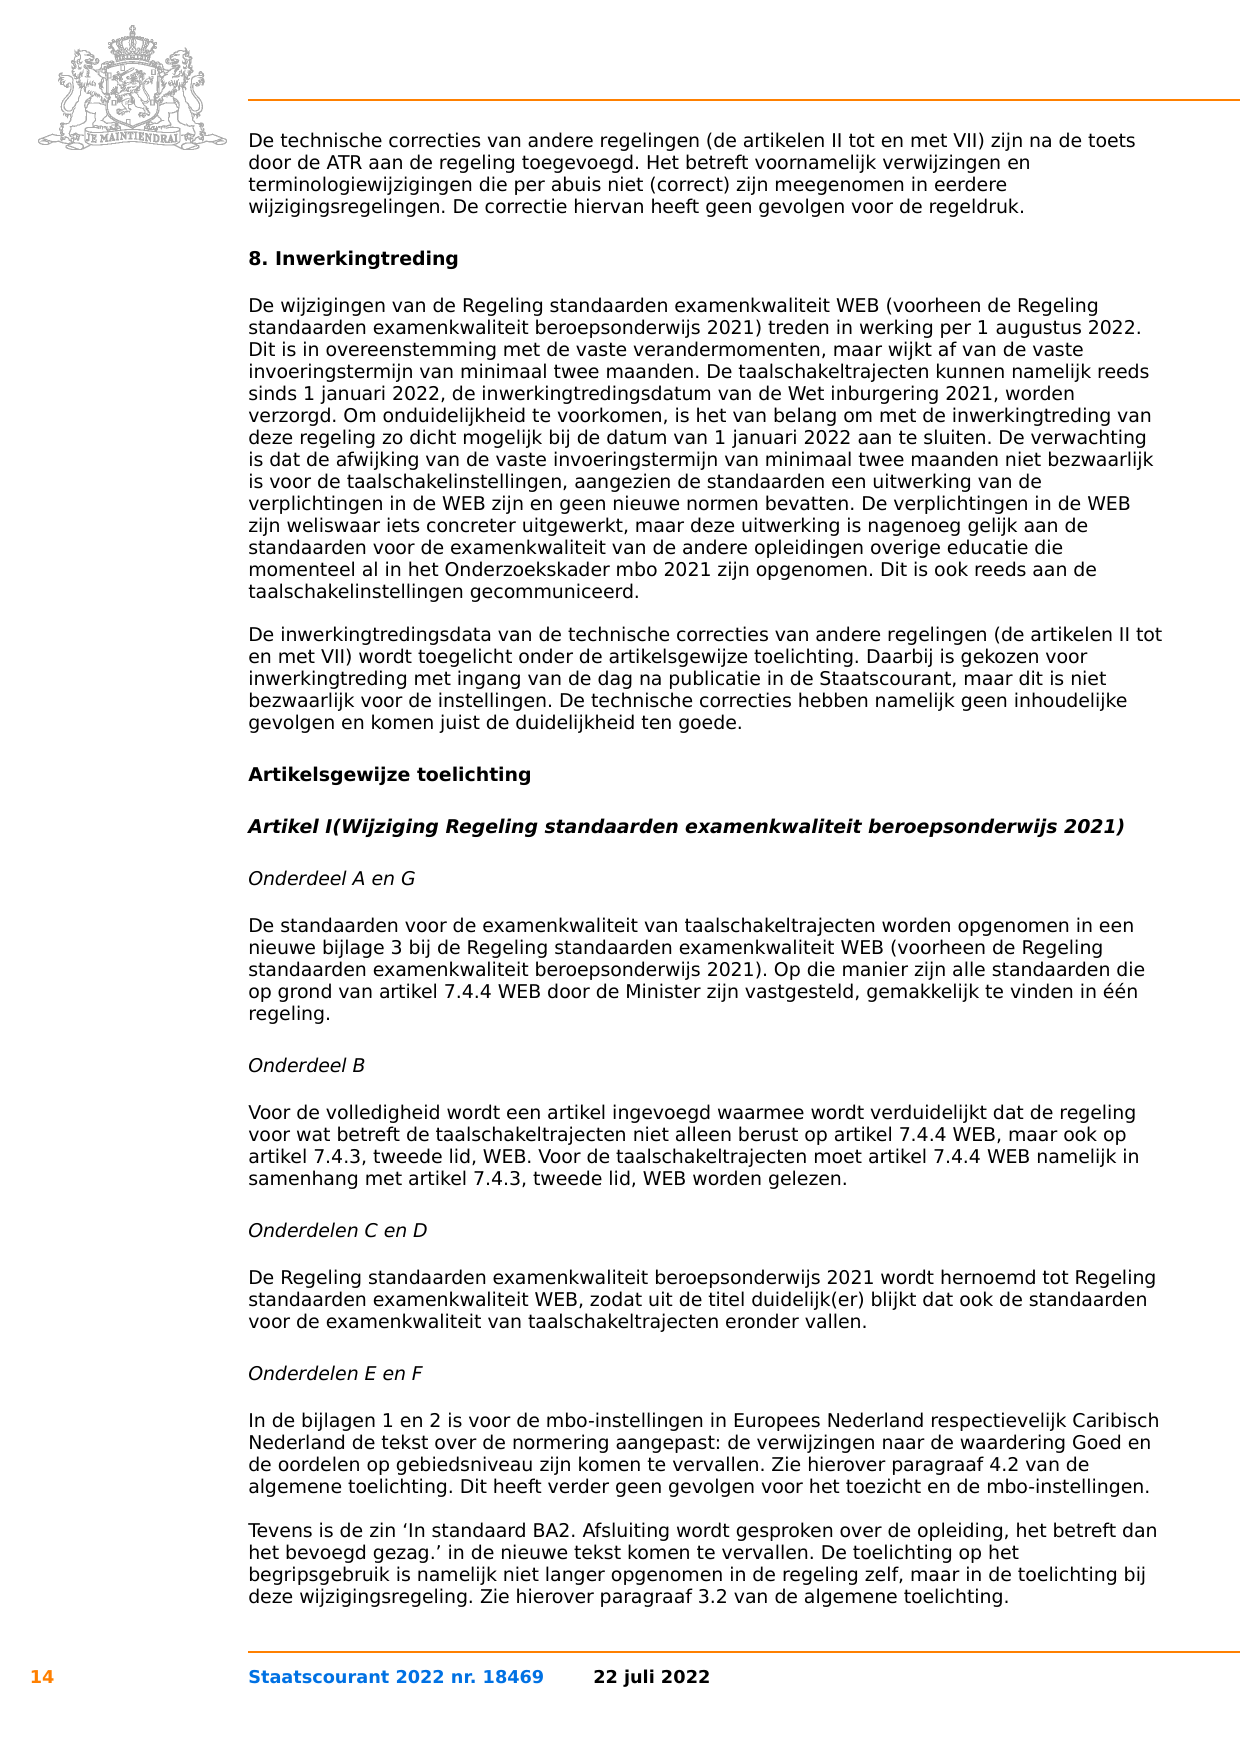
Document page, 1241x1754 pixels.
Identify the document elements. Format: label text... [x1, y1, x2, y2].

text De technische correcties van andere regelingen (de artikelen II tot en met VII) zijn na de toets door de ATR aan de regeling toegevoegd. Het betreft voornamelijk verwijzingen en terminologiewijzigingen die per abuis niet (correct) zijn meegenomen in eerdere wijzigingsregelingen. De correctie hiervan heeft geen gevolgen voor de regeldruk. [248, 130, 1163, 218]
subtitle 8. Inwerkingtreding [248, 248, 1163, 270]
text De standaarden voor de examenkwaliteit van taalschakeltrajecten worden opgenomen in een nieuwe bijlage 3 bij de Regeling standaarden examenkwaliteit WEB (voorheen de Regeling standaarden examenkwaliteit beroepsonderwijs 2021). Op die manier zijn alle standaarden die op grond van artikel 7.4.4 WEB door de Minister zijn vastgesteld, gemakkelijk te vinden in één regeling. [248, 915, 1163, 1025]
subtitle Artikelsgewijze toelichting [248, 764, 1163, 786]
text Voor de volledigheid wordt een artikel ingevoegd waarmee wordt verduidelijkt dat de regeling voor wat betreft de taalschakeltrajecten niet alleen berust op artikel 7.4.4 WEB, maar ook op artikel 7.4.3, tweede lid, WEB. Voor de taalschakeltrajecten moet artikel 7.4.4 WEB namelijk in samenhang met artikel 7.4.3, tweede lid, WEB worden gelezen. [248, 1102, 1163, 1190]
picture [38, 25, 227, 150]
subtitle Onderdelen C en D [248, 1220, 1163, 1242]
subtitle Artikel I(Wijziging Regeling standaarden examenkwaliteit beroepsonderwijs 2021) [248, 816, 1163, 838]
text Tevens is de zin ‘In standaard BA2. Afsluiting wordt gesproken over de opleiding, het betreft dan het bevoegd gezag.’ in de nieuwe tekst komen te vervallen. De toelichting op het begripsgebruik is namelijk niet langer opgenomen in de regeling zelf, maar in de toelichting bij deze wijzigingsregeling. Zie hierover paragraaf 3.2 van de algemene toelichting. [248, 1520, 1163, 1608]
text De Regeling standaarden examenkwaliteit beroepsonderwijs 2021 wordt hernoemd tot Regeling standaarden examenkwaliteit WEB, zodat uit de titel duidelijk(er) blijkt dat ook de standaarden voor de examenkwaliteit van taalschakeltrajecten eronder vallen. [248, 1267, 1163, 1333]
subtitle Onderdeel B [248, 1055, 1163, 1077]
subtitle Onderdelen E en F [248, 1363, 1163, 1385]
text In de bijlagen 1 en 2 is voor de mbo-instellingen in Europees Nederland respectievelijk Caribisch Nederland de tekst over de normering aangepast: de verwijzingen naar de waardering Goed en de oordelen op gebiedsniveau zijn komen te vervallen. Zie hierover paragraaf 4.2 van de algemene toelichting. Dit heeft verder geen gevolgen voor het toezicht en de mbo-instellingen. [248, 1410, 1163, 1498]
text De inwerkingtredingsdata van de technische correcties van andere regelingen (de artikelen II tot en met VII) wordt toegelicht onder de artikelsgewijze toelichting. Daarbij is gekozen voor inwerkingtreding met ingang van de dag na publicatie in de Staatscourant, maar dit is niet bezwaarlijk voor de instellingen. De technische correcties hebben namelijk geen inhoudelijke gevolgen en komen juist de duidelijkheid ten goede. [248, 624, 1163, 734]
subtitle Onderdeel A en G [248, 868, 1163, 890]
text De wijzigingen van de Regeling standaarden examenkwaliteit WEB (voorheen de Regeling standaarden examenkwaliteit beroepsonderwijs 2021) treden in werking per 1 augustus 2022. Dit is in overeenstemming met de vaste verandermomenten, maar wijkt af van de vaste invoeringstermijn van minimaal twee maanden. De taalschakeltrajecten kunnen namelijk reeds sinds 1 januari 2022, de inwerkingtredingsdatum van de Wet inburgering 2021, worden verzorgd. Om onduidelijkheid te voorkomen, is het van belang om met de inwerkingtreding van deze regeling zo dicht mogelijk bij de datum van 1 januari 2022 aan te sluiten. De verwachting is dat de afwijking van de vaste invoeringstermijn van minimaal twee maanden niet bezwaarlijk is voor de taalschakelinstellingen, aangezien de standaarden een uitwerking van de verplichtingen in de WEB zijn en geen nieuwe normen bevatten. De verplichtingen in de WEB zijn weliswaar iets concreter uitgewerkt, maar deze uitwerking is nagenoeg gelijk aan de standaarden voor de examenkwaliteit van de andere opleidingen overige educatie die momenteel al in het Onderzoekskader mbo 2021 zijn opgenomen. Dit is ook reeds aan de taalschakelinstellingen gecommuniceerd. [248, 295, 1163, 602]
